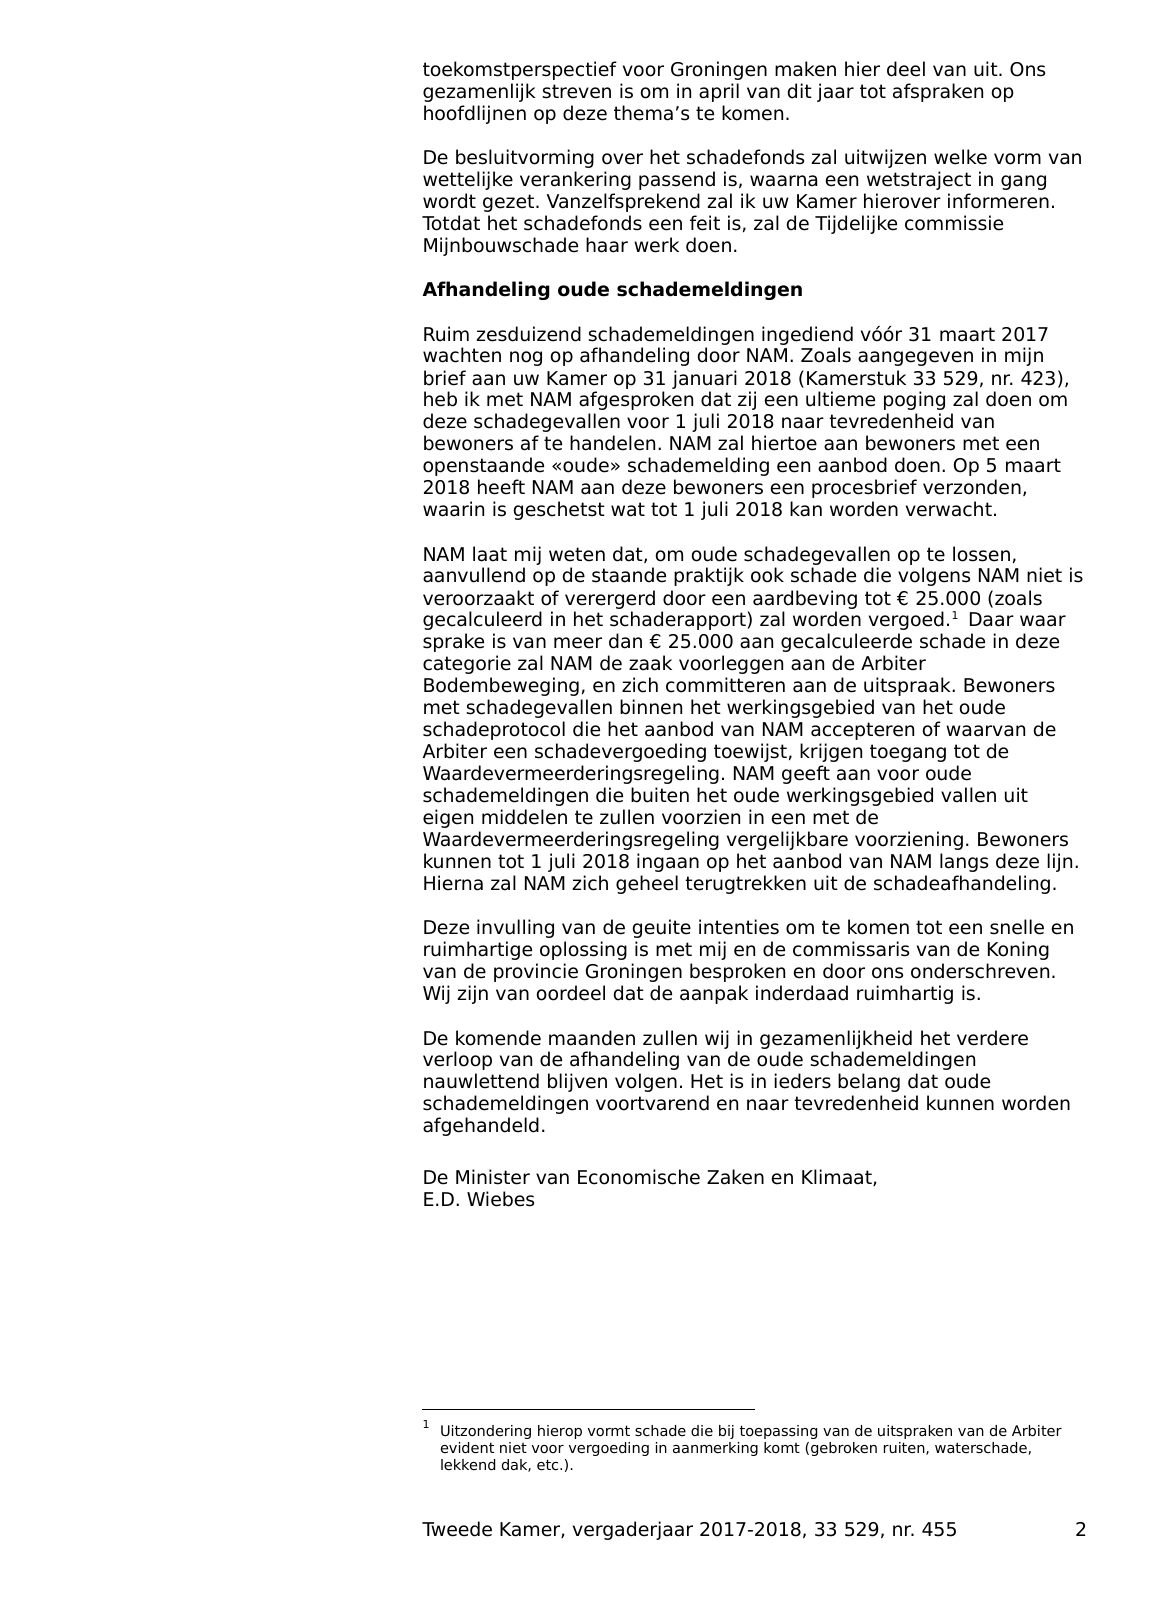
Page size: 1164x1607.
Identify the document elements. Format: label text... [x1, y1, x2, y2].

text De komende maanden zullen wij in gezamenlijkheid het verdere verloop van de afhandeling van de oude schademeldingen nauwlettend blijven volgen. Het is in ieders belang dat oude schademeldingen voortvarend en naar tevredenheid kunnen worden afgehandeld. [422, 1027, 1087, 1137]
text Deze invulling van de geuite intenties om te komen tot een snelle en ruimhartige oplossing is met mij en de commissaris van de Koning van de provincie Groningen besproken en door ons onderschreven. Wij zijn van oordeel dat de aanpak inderdaad ruimhartig is. [422, 917, 1087, 1005]
text NAM laat mij weten dat, om oude schadegevallen op te lossen, aanvullend op de staande praktijk ook schade die volgens NAM niet is veroorzaakt of verergerd door een aardbeving tot € 25.000 (zoals gecalculeerd in het schaderapport) zal worden vergoed. Daar waar sprake is van meer dan € 25.000 aan gecalculeerde schade in deze categorie zal NAM de zaak voorleggen aan de Arbiter Bodembeweging, en zich committeren aan de uitspraak. Bewoners met schadegevallen binnen het werkingsgebied van het oude schadeprotocol die het aanbod van NAM accepteren of waarvan de Arbiter een schadevergoeding toewijst, krijgen toegang tot de Waardevermeerderingsregeling. NAM geeft aan voor oude schademeldingen die buiten het oude werkingsgebied vallen uit eigen middelen te zullen voorzien in een met de Waardevermeerderingsregeling vergelijkbare voorziening. Bewoners kunnen tot 1 juli 2018 ingaan op het aanbod van NAM langs deze lijn. Hierna zal NAM zich geheel terugtrekken uit de schadeafhandeling. [422, 543, 1087, 895]
subtitle Afhandeling oude schademeldingen [422, 279, 1087, 301]
text toekomstperspectief voor Groningen maken hier deel van uit. Ons gezamenlijk streven is om in april van dit jaar tot afspraken op hoofdlijnen op deze thema’s te komen. [422, 59, 1087, 125]
text Uitzondering hierop vormt schade die bij toepassing van de uitspraken van de Arbiter evident niet voor vergoeding in aanmerking komt (gebroken ruiten, waterschade, lekkend dak, etc.). [422, 1418, 1087, 1474]
text Ruim zesduizend schademeldingen ingediend vóór 31 maart 2017 wachten nog op afhandeling door NAM. Zoals aangegeven in mijn brief aan uw Kamer op 31 januari 2018 (Kamerstuk 33 529, nr. 423), heb ik met NAM afgesproken dat zij een ultieme poging zal doen om deze schadegevallen voor 1 juli 2018 naar tevredenheid van bewoners af te handelen. NAM zal hiertoe aan bewoners met een openstaande «oude» schademelding een aanbod doen. Op 5 maart 2018 heeft NAM aan deze bewoners een procesbrief verzonden, waarin is geschetst wat tot 1 juli 2018 kan worden verwacht. [422, 323, 1087, 521]
text De Minister van Economische Zaken en Klimaat, E.D. Wiebes [422, 1167, 1087, 1211]
text De besluitvorming over het schadefonds zal uitwijzen welke vorm van wettelijke verankering passend is, waarna een wetstraject in gang wordt gezet. Vanzelfsprekend zal ik uw Kamer hierover informeren. Totdat het schadefonds een feit is, zal de Tijdelijke commissie Mijnbouwschade haar werk doen. [422, 147, 1087, 257]
